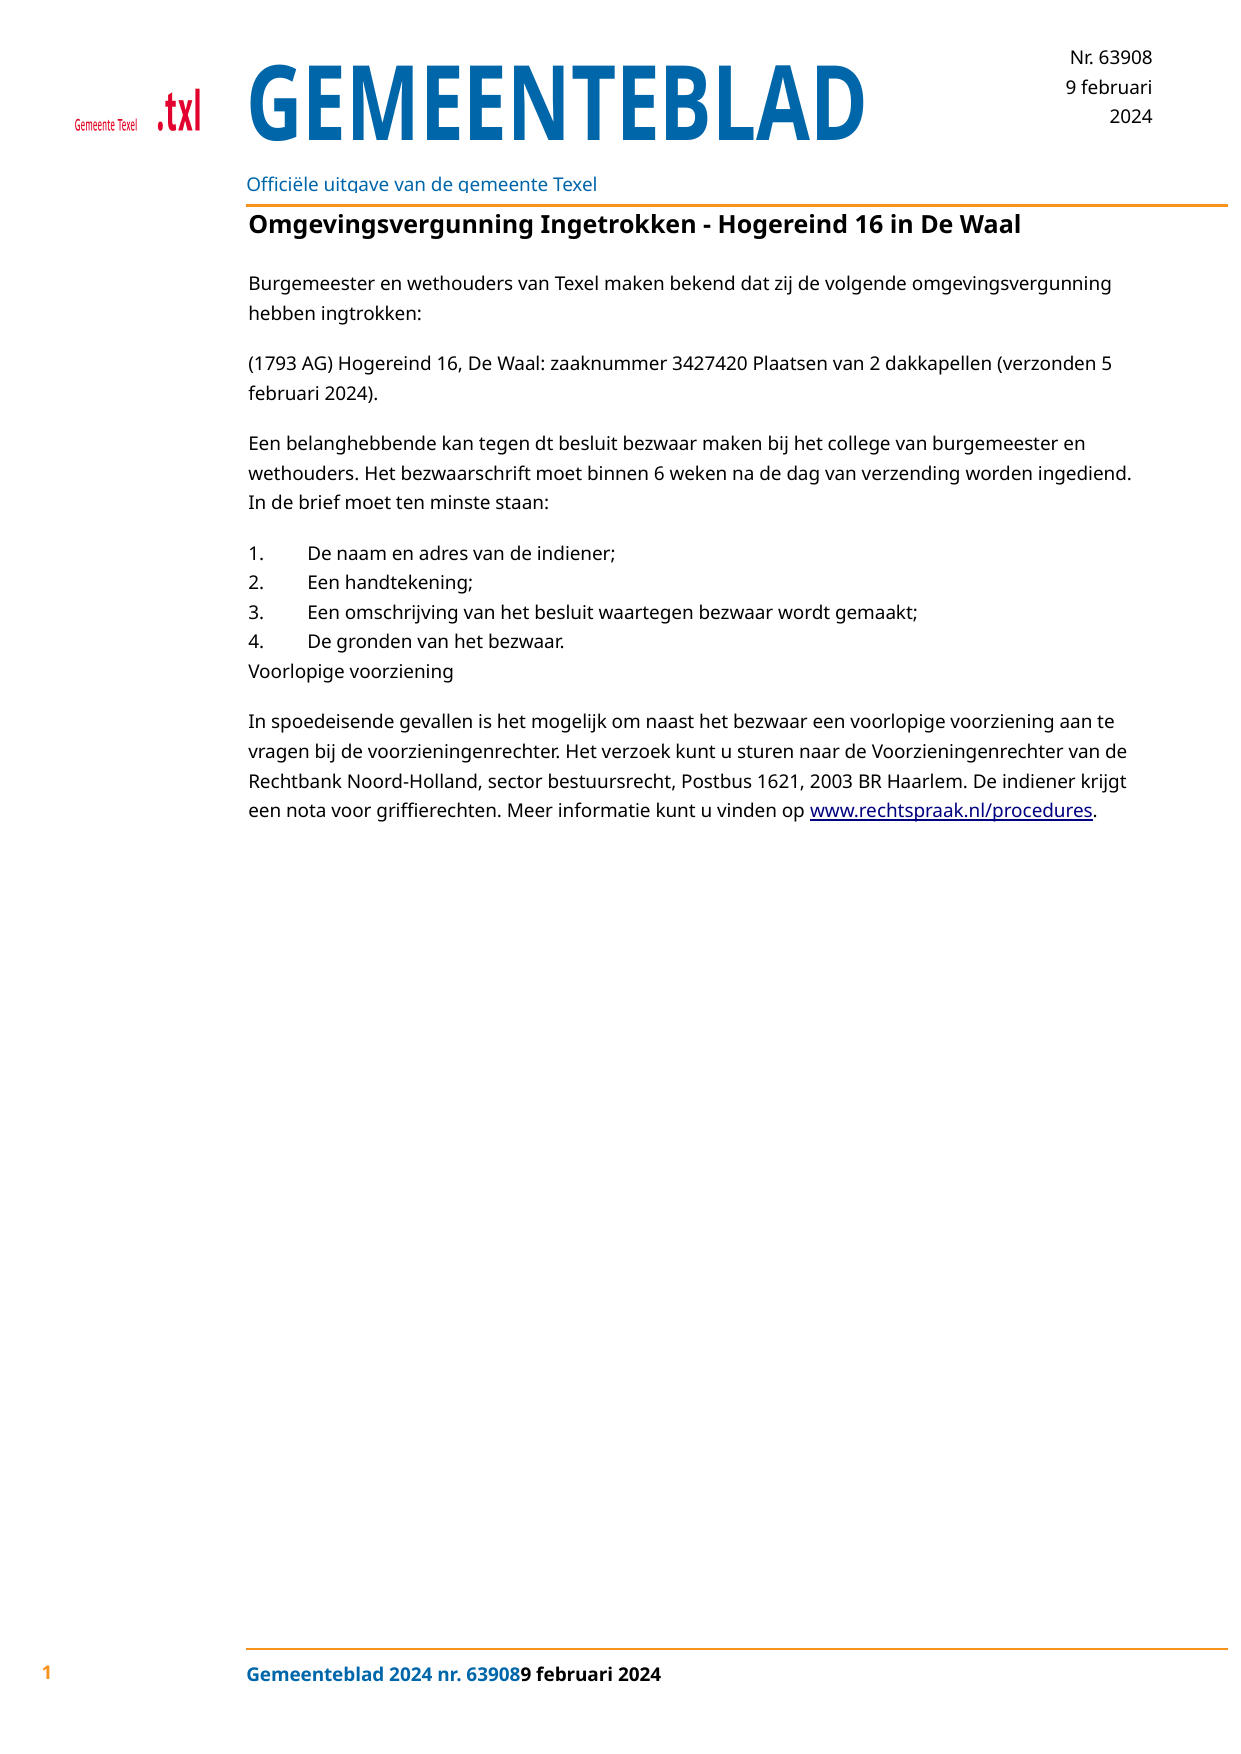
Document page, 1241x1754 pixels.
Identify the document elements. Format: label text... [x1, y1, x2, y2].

list De gronden van het bezwaar. [248, 629, 1152, 654]
list Een handtekening; [248, 569, 1152, 595]
list De naam en adres van de indiener; [248, 540, 1152, 566]
picture [41, 47, 231, 172]
text Een belanghebbende kan tegen dt besluit bezwaar maken bij het college van burgemeester en wethouders. Het bezwaarschrift moet binnen 6 weken na de dag van verzending worden ingediend. In de brief moet ten minste staan: [248, 430, 1152, 515]
text Burgemeester en wethouders van Texel maken bekend dat zij de volgende omgevingsvergunning hebben ingtrokken: [248, 270, 1152, 326]
text Voorlopige voorziening [248, 658, 1152, 684]
text (1793 AG) Hogereind 16, De Waal: zaaknummer 3427420 Plaatsen van 2 dakkapellen (verzonden 5 februari 2024). [248, 350, 1152, 406]
list Een omschrijving van het besluit waartegen bezwaar wordt gemaakt; [248, 599, 1152, 625]
text In spoedeisende gevallen is het mogelijk om naast het bezwaar een voorlopige voorziening aan te vragen bij de voorzieningenrechter. Het verzoek kunt u sturen naar de Voorzieningenrechter van de Rechtbank Noord-Holland, sector bestuursrecht, Postbus 1621, 2003 BR Haarlem. De indiener krijgt een nota voor griffierechten. Meer informatie kunt u vinden op www.rechtspraak.nl/procedures. [248, 709, 1152, 823]
text Omgevingsvergunning Ingetrokken - Hogereind 16 in De Waal [248, 207, 1152, 241]
